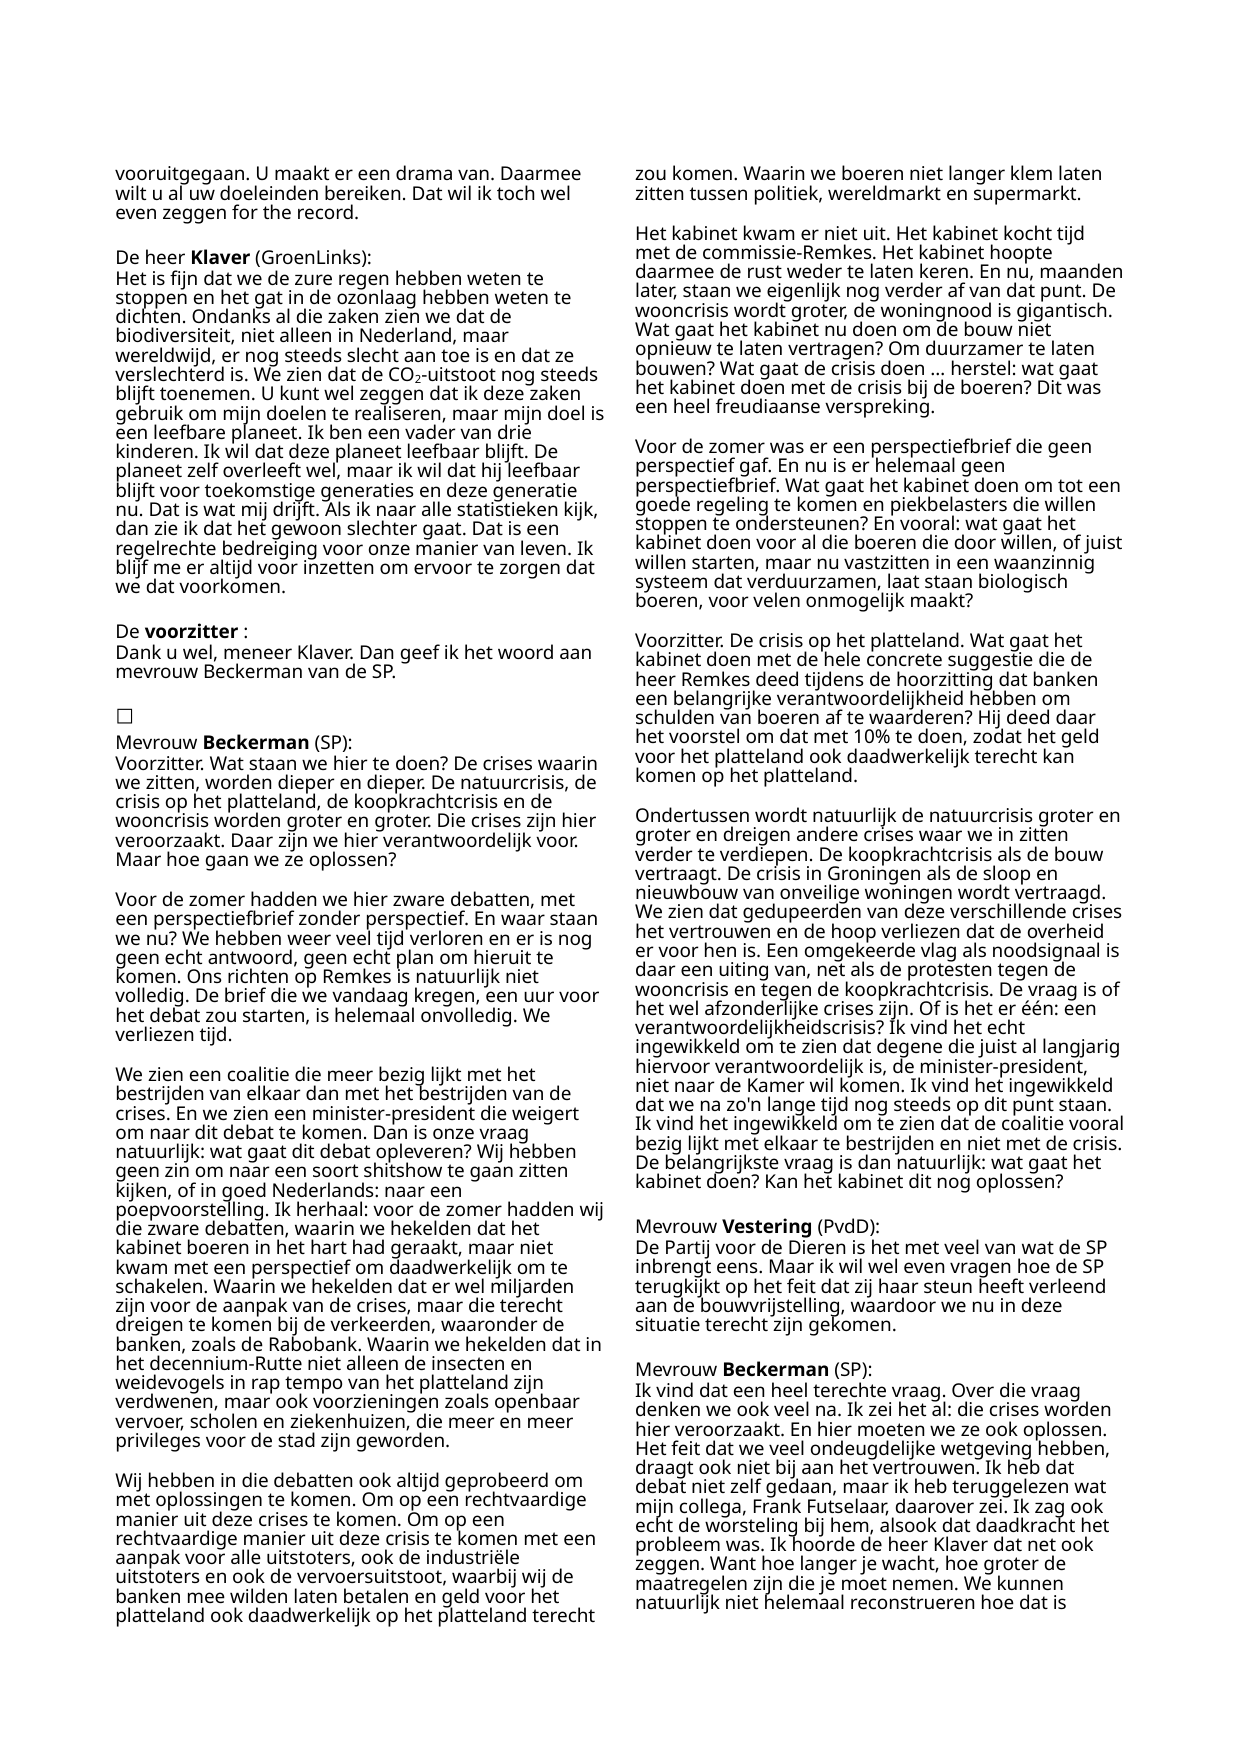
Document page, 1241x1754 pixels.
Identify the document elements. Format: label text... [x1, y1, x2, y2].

text Voor de zomer hadden we hier zware debatten, met een perspectiefbrief zonder perspectief. En waar staan we nu? We hebben weer veel tijd verloren en er is nog geen echt antwoord, geen echt plan om hieruit te komen. Ons richten op Remkes is natuurlijk niet volledig. De brief die we vandaag kregen, een uur voor het debat zou starten, is helemaal onvolledig. We verliezen tijd. [115, 891, 605, 1045]
text De Partij voor de Dieren is het met veel van wat de SP inbrengt eens. Maar ik wil wel even vragen hoe de SP terugkijkt op het feit dat zij haar steun heeft verleend aan de bouwvrijstelling, waardoor we nu in deze situatie terecht zijn gekomen. [635, 1239, 1125, 1335]
text Het kabinet kwam er niet uit. Het kabinet kocht tijd met de commissie-Remkes. Het kabinet hoopte daarmee de rust weder te laten keren. En nu, maanden later, staan we eigenlijk nog verder af van dat punt. De wooncrisis wordt groter, de woningnood is gigantisch. Wat gaat het kabinet nu doen om de bouw niet opnieuw te laten vertragen? Om duurzamer te laten bouwen? Wat gaat de crisis doen … herstel: wat gaat het kabinet doen met de crisis bij de boeren? Dit was een heel freudiaanse verspreking. [635, 224, 1125, 417]
text Mevrouw Beckerman (SP): [635, 1356, 1125, 1382]
text Mevrouw Beckerman (SP): [115, 729, 605, 755]
text Voor de zomer was er een perspectiefbrief die geen perspectief gaf. En nu is er helemaal geen perspectiefbrief. Wat gaat het kabinet doen om tot een goede regeling te komen en piekbelasters die willen stoppen te ondersteunen? En vooral: wat gaat het kabinet doen voor al die boeren die door willen, of juist willen starten, maar nu vastzitten in een waanzinnig systeem dat verduurzamen, laat staan biologisch boeren, voor velen onmogelijk maakt? [635, 438, 1125, 611]
text Ik vind dat een heel terechte vraag. Over die vraag denken we ook veel na. Ik zei het al: die crises worden hier veroorzaakt. En hier moeten we ze ook oplossen. Het feit dat we veel ondeugdelijke wetgeving hebben, draagt ook niet bij aan het vertrouwen. Ik heb dat debat niet zelf gedaan, maar ik heb teruggelezen wat mijn collega, Frank Futselaar, daarover zei. Ik zag ook echt de worsteling bij hem, alsook dat daadkracht het probleem was. Ik hoorde de heer Klaver dat net ook zeggen. Want hoe langer je wacht, hoe groter de maatregelen zijn die je moet nemen. We kunnen natuurlijk niet helemaal reconstrueren hoe dat is [635, 1382, 1125, 1613]
text Mevrouw Vestering (PvdD): [635, 1213, 1125, 1239]
text ⬜ [115, 703, 605, 729]
text De heer Klaver (GroenLinks): [115, 244, 605, 270]
text Ondertussen wordt natuurlijk de natuurcrisis groter en groter en dreigen andere crises waar we in zitten verder te verdiepen. De koopkrachtcrisis als de bouw vertraagt. De crisis in Groningen als de sloop en nieuwbouw van onveilige woningen wordt vertraagd. We zien dat gedupeerden van deze verschillende crises het vertrouwen en de hoop verliezen dat de overheid er voor hen is. Een omgekeerde vlag als noodsignaal is daar een uiting van, net als de protesten tegen de wooncrisis en tegen de koopkrachtcrisis. De vraag is of het wel afzonderlijke crises zijn. Of is het er één: een verantwoordelijkheidscrisis? Ik vind het echt ingewikkeld om te zien dat degene die juist al langjarig hiervoor verantwoordelijk is, de minister-president, niet naar de Kamer wil komen. Ik vind het ingewikkeld dat we na zo'n lange tijd nog steeds op dit punt staan. Ik vind het ingewikkeld om te zien dat de coalitie vooral bezig lijkt met elkaar te bestrijden en niet met de crisis. De belangrijkste vraag is dan natuurlijk: wat gaat het kabinet doen? Kan het kabinet dit nog oplossen? [635, 807, 1125, 1192]
text zou komen. Waarin we boeren niet langer klem laten zitten tussen politiek, wereldmarkt en supermarkt. [635, 165, 1125, 204]
text We zien een coalitie die meer bezig lijkt met het bestrijden van elkaar dan met het bestrijden van de crises. En we zien een minister-president die weigert om naar dit debat te komen. Dan is onze vraag natuurlijk: wat gaat dit debat opleveren? Wij hebben geen zin om naar een soort shitshow te gaan zitten kijken, of in goed Nederlands: naar een poepvoorstelling. Ik herhaal: voor de zomer hadden wij die zware debatten, waarin we hekelden dat het kabinet boeren in het hart had geraakt, maar niet kwam met een perspectief om daadwerkelijk om te schakelen. Waarin we hekelden dat er wel miljarden zijn voor de aanpak van de crises, maar die terecht dreigen te komen bij de verkeerden, waaronder de banken, zoals de Rabobank. Waarin we hekelden dat in het decennium-Rutte niet alleen de insecten en weidevogels in rap tempo van het platteland zijn verdwenen, maar ook voorzieningen zoals openbaar vervoer, scholen en ziekenhuizen, die meer en meer privileges voor de stad zijn geworden. [115, 1066, 605, 1451]
text Dank u wel, meneer Klaver. Dan geef ik het woord aan mevrouw Beckerman van de SP. [115, 644, 605, 682]
text Voorzitter. Wat staan we hier te doen? De crises waarin we zitten, worden dieper en dieper. De natuurcrisis, de crisis op het platteland, de koopkrachtcrisis en de wooncrisis worden groter en groter. Die crises zijn hier veroorzaakt. Daar zijn we hier verantwoordelijk voor. Maar hoe gaan we ze oplossen? [115, 755, 605, 870]
text Het is fijn dat we de zure regen hebben weten te stoppen en het gat in de ozonlaag hebben weten te dichten. Ondanks al die zaken zien we dat de biodiversiteit, niet alleen in Nederland, maar wereldwijd, er nog steeds slecht aan toe is en dat ze verslechterd is. We zien dat de CO2-uitstoot nog steeds blijft toenemen. U kunt wel zeggen dat ik deze zaken gebruik om mijn doelen te realiseren, maar mijn doel is een leefbare planeet. Ik ben een vader van drie kinderen. Ik wil dat deze planeet leefbaar blijft. De planeet zelf overleeft wel, maar ik wil dat hij leefbaar blijft voor toekomstige generaties en deze generatie nu. Dat is wat mij drijft. Als ik naar alle statistieken kijk, dan zie ik dat het gewoon slechter gaat. Dat is een regelrechte bedreiging voor onze manier van leven. Ik blijf me er altijd voor inzetten om ervoor te zorgen dat we dat voorkomen. [115, 270, 605, 597]
text Wij hebben in die debatten ook altijd geprobeerd om met oplossingen te komen. Om op een rechtvaardige manier uit deze crises te komen. Om op een rechtvaardige manier uit deze crisis te komen met een aanpak voor alle uitstoters, ook de industriële uitstoters en ook de vervoersuitstoot, waarbij wij de banken mee wilden laten betalen en geld voor het platteland ook daadwerkelijk op het platteland terecht [115, 1472, 605, 1626]
text Voorzitter. De crisis op het platteland. Wat gaat het kabinet doen met de hele concrete suggestie die de heer Remkes deed tijdens de hoorzitting dat banken een belangrijke verantwoordelijkheid hebben om schulden van boeren af te waarderen? Hij deed daar het voorstel om dat met 10% te doen, zodat het geld voor het platteland ook daadwerkelijk terecht kan komen op het platteland. [635, 632, 1125, 786]
text De voorzitter : [115, 618, 605, 644]
text vooruitgegaan. U maakt er een drama van. Daarmee wilt u al uw doeleinden bereiken. Dat wil ik toch wel even zeggen for the record. [115, 165, 605, 223]
